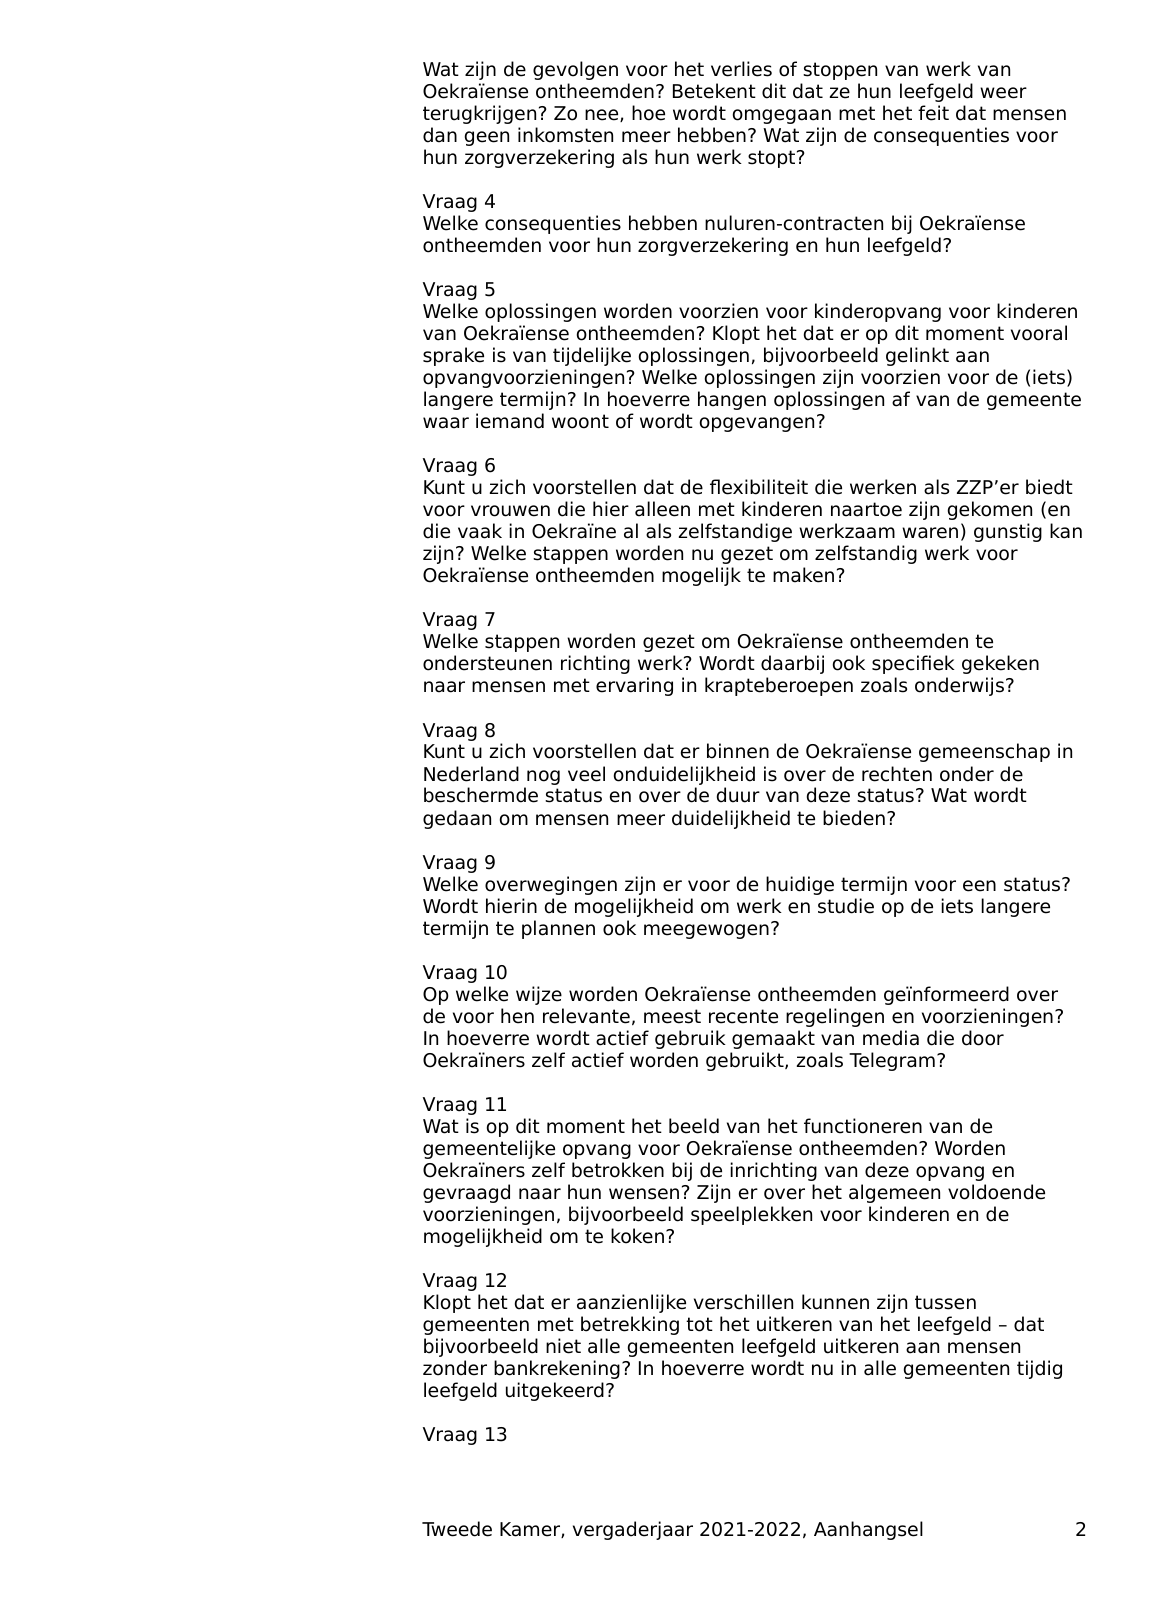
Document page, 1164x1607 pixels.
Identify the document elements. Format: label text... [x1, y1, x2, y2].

text Vraag 5 [422, 279, 1087, 301]
text Vraag 13 [422, 1424, 1087, 1446]
text Vraag 6 [422, 455, 1087, 477]
text Vraag 8 [422, 719, 1087, 741]
text Kunt u zich voorstellen dat de flexibiliteit die werken als ZZP’er biedt voor vrouwen die hier alleen met kinderen naartoe zijn gekomen (en die vaak in Oekraïne al als zelfstandige werkzaam waren) gunstig kan zijn? Welke stappen worden nu gezet om zelfstandig werk voor Oekraïense ontheemden mogelijk te maken? [422, 477, 1087, 587]
text Welke consequenties hebben nuluren-contracten bij Oekraïense ontheemden voor hun zorgverzekering en hun leefgeld? [422, 213, 1087, 257]
text Welke oplossingen worden voorzien voor kinderopvang voor kinderen van Oekraïense ontheemden? Klopt het dat er op dit moment vooral sprake is van tijdelijke oplossingen, bijvoorbeeld gelinkt aan opvangvoorzieningen? Welke oplossingen zijn voorzien voor de (iets) langere termijn? In hoeverre hangen oplossingen af van de gemeente waar iemand woont of wordt opgevangen? [422, 301, 1087, 433]
text Vraag 9 [422, 852, 1087, 873]
text Vraag 4 [422, 191, 1087, 213]
text Wat is op dit moment het beeld van het functioneren van de gemeentelijke opvang voor Oekraïense ontheemden? Worden Oekraïners zelf betrokken bij de inrichting van deze opvang en gevraagd naar hun wensen? Zijn er over het algemeen voldoende voorzieningen, bijvoorbeeld speelplekken voor kinderen en de mogelijkheid om te koken? [422, 1116, 1087, 1248]
text Kunt u zich voorstellen dat er binnen de Oekraïense gemeenschap in Nederland nog veel onduidelijkheid is over de rechten onder de beschermde status en over de duur van deze status? Wat wordt gedaan om mensen meer duidelijkheid te bieden? [422, 741, 1087, 829]
text Vraag 11 [422, 1094, 1087, 1116]
text Welke stappen worden gezet om Oekraïense ontheemden te ondersteunen richting werk? Wordt daarbij ook specifiek gekeken naar mensen met ervaring in krapteberoepen zoals onderwijs? [422, 631, 1087, 697]
text Vraag 10 [422, 962, 1087, 984]
text Vraag 7 [422, 609, 1087, 631]
text Klopt het dat er aanzienlijke verschillen kunnen zijn tussen gemeenten met betrekking tot het uitkeren van het leefgeld – dat bijvoorbeeld niet alle gemeenten leefgeld uitkeren aan mensen zonder bankrekening? In hoeverre wordt nu in alle gemeenten tijdig leefgeld uitgekeerd? [422, 1292, 1087, 1402]
text Op welke wijze worden Oekraïense ontheemden geïnformeerd over de voor hen relevante, meest recente regelingen en voorzieningen? In hoeverre wordt actief gebruik gemaakt van media die door Oekraïners zelf actief worden gebruikt, zoals Telegram? [422, 984, 1087, 1072]
text Wat zijn de gevolgen voor het verlies of stoppen van werk van Oekraïense ontheemden? Betekent dit dat ze hun leefgeld weer terugkrijgen? Zo nee, hoe wordt omgegaan met het feit dat mensen dan geen inkomsten meer hebben? Wat zijn de consequenties voor hun zorgverzekering als hun werk stopt? [422, 59, 1087, 169]
text Welke overwegingen zijn er voor de huidige termijn voor een status? Wordt hierin de mogelijkheid om werk en studie op de iets langere termijn te plannen ook meegewogen? [422, 873, 1087, 939]
text Vraag 12 [422, 1270, 1087, 1292]
